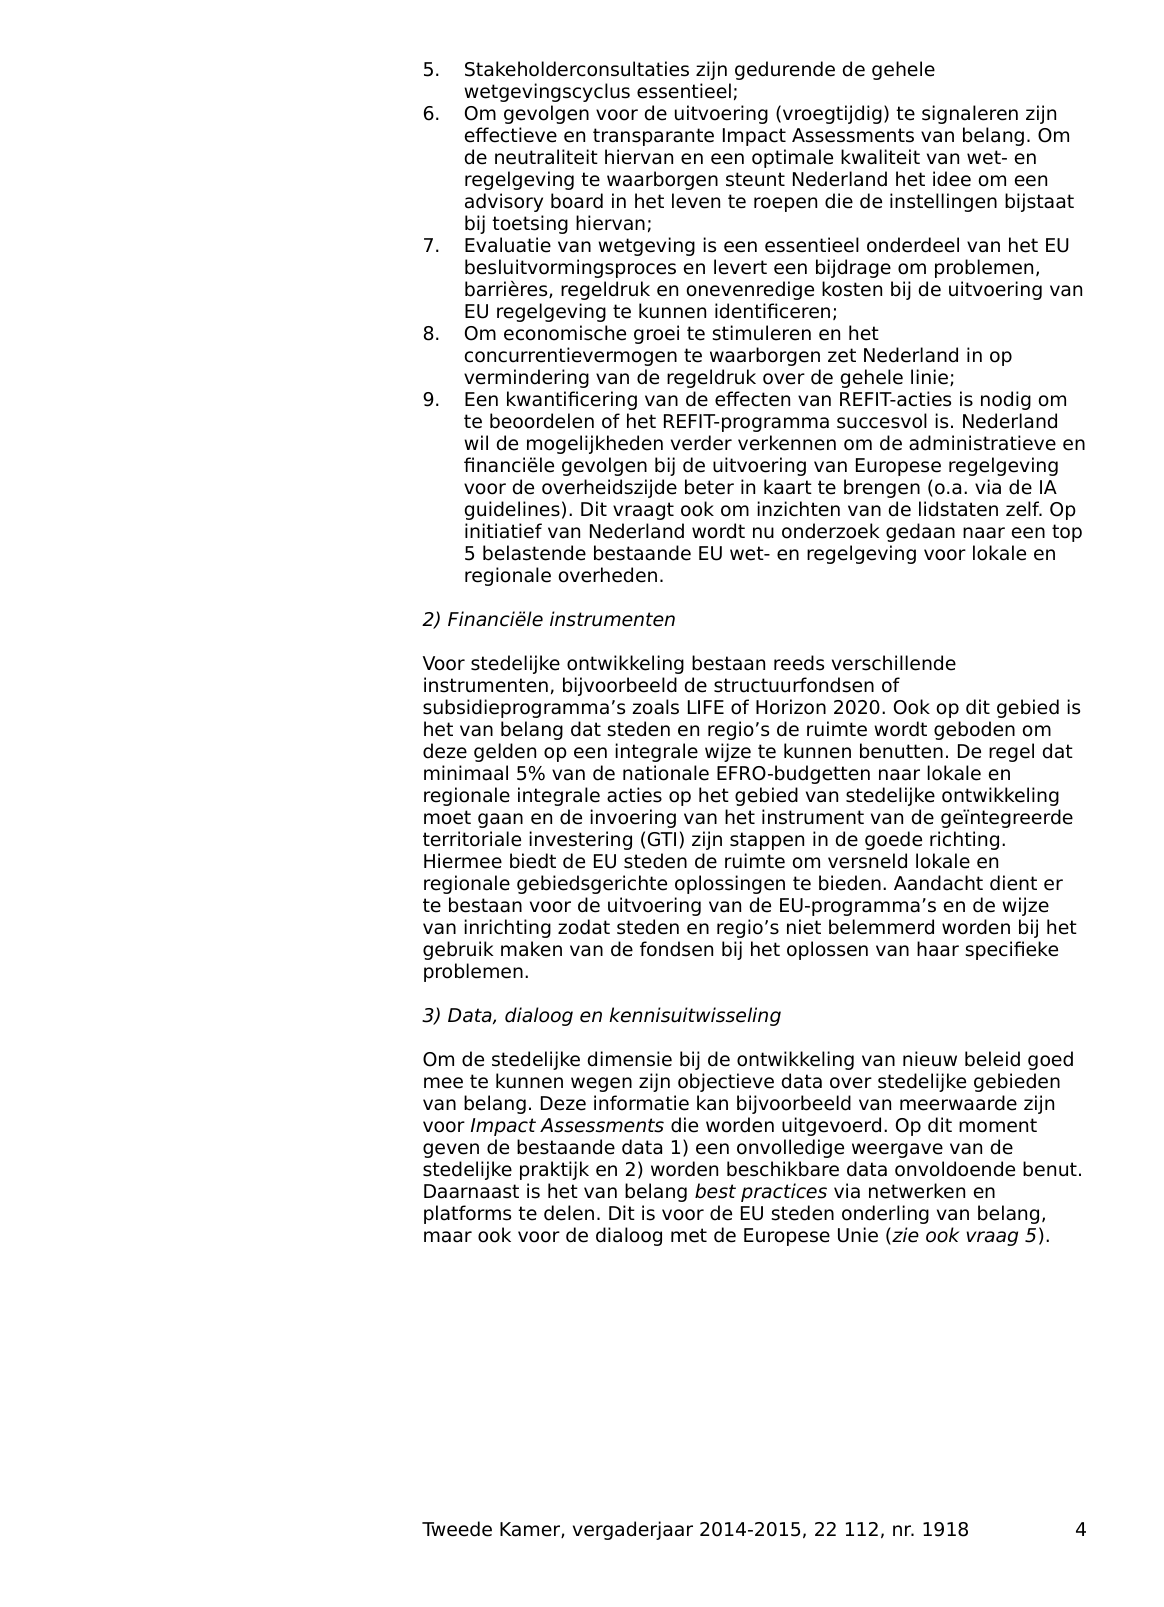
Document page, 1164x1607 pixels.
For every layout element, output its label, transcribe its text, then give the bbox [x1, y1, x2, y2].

text Voor stedelijke ontwikkeling bestaan reeds verschillende instrumenten, bijvoorbeeld de structuurfondsen of subsidieprogramma’s zoals LIFE of Horizon 2020. Ook op dit gebied is het van belang dat steden en regio’s de ruimte wordt geboden om deze gelden op een integrale wijze te kunnen benutten. De regel dat minimaal 5% van de nationale EFRO-budgetten naar lokale en regionale integrale acties op het gebied van stedelijke ontwikkeling moet gaan en de invoering van het instrument van de geïntegreerde territoriale investering (GTI) zijn stappen in de goede richting. Hiermee biedt de EU steden de ruimte om versneld lokale en regionale gebiedsgerichte oplossingen te bieden. Aandacht dient er te bestaan voor de uitvoering van de EU-programma’s en de wijze van inrichting zodat steden en regio’s niet belemmerd worden bij het gebruik maken van de fondsen bij het oplossen van haar specifieke problemen. [422, 653, 1087, 983]
text 9. Een kwantificering van de effecten van REFIT-acties is nodig om te beoordelen of het REFIT-programma succesvol is. Nederland wil de mogelijkheden verder verkennen om de administratieve en financiële gevolgen bij de uitvoering van Europese regelgeving voor de overheidszijde beter in kaart te brengen (o.a. via de IA guidelines). Dit vraagt ook om inzichten van de lidstaten zelf. Op initiatief van Nederland wordt nu onderzoek gedaan naar een top 5 belastende bestaande EU wet- en regelgeving voor lokale en regionale overheden. [422, 389, 1087, 587]
text 7. Evaluatie van wetgeving is een essentieel onderdeel van het EU besluitvormingsproces en levert een bijdrage om problemen, barrières, regeldruk en onevenredige kosten bij de uitvoering van EU regelgeving te kunnen identificeren; [422, 235, 1087, 323]
text 6. Om gevolgen voor de uitvoering (vroegtijdig) te signaleren zijn effectieve en transparante Impact Assessments van belang. Om de neutraliteit hiervan en een optimale kwaliteit van wet- en regelgeving te waarborgen steunt Nederland het idee om een advisory board in het leven te roepen die de instellingen bijstaat bij toetsing hiervan; [422, 103, 1087, 235]
subtitle 2) Financiële instrumenten [422, 609, 1087, 631]
text Om de stedelijke dimensie bij de ontwikkeling van nieuw beleid goed mee te kunnen wegen zijn objectieve data over stedelijke gebieden van belang. Deze informatie kan bijvoorbeeld van meerwaarde zijn voor Impact Assessments die worden uitgevoerd. Op dit moment geven de bestaande data 1) een onvolledige weergave van de stedelijke praktijk en 2) worden beschikbare data onvoldoende benut. Daarnaast is het van belang best practices via netwerken en platforms te delen. Dit is voor de EU steden onderling van belang, maar ook voor de dialoog met de Europese Unie (zie ook vraag 5). [422, 1049, 1087, 1247]
subtitle 3) Data, dialoog en kennisuitwisseling [422, 1005, 1087, 1027]
text 8. Om economische groei te stimuleren en het concurrentievermogen te waarborgen zet Nederland in op vermindering van de regeldruk over de gehele linie; [422, 323, 1087, 389]
text 5. Stakeholderconsultaties zijn gedurende de gehele wetgevingscyclus essentieel; [422, 59, 1087, 103]
